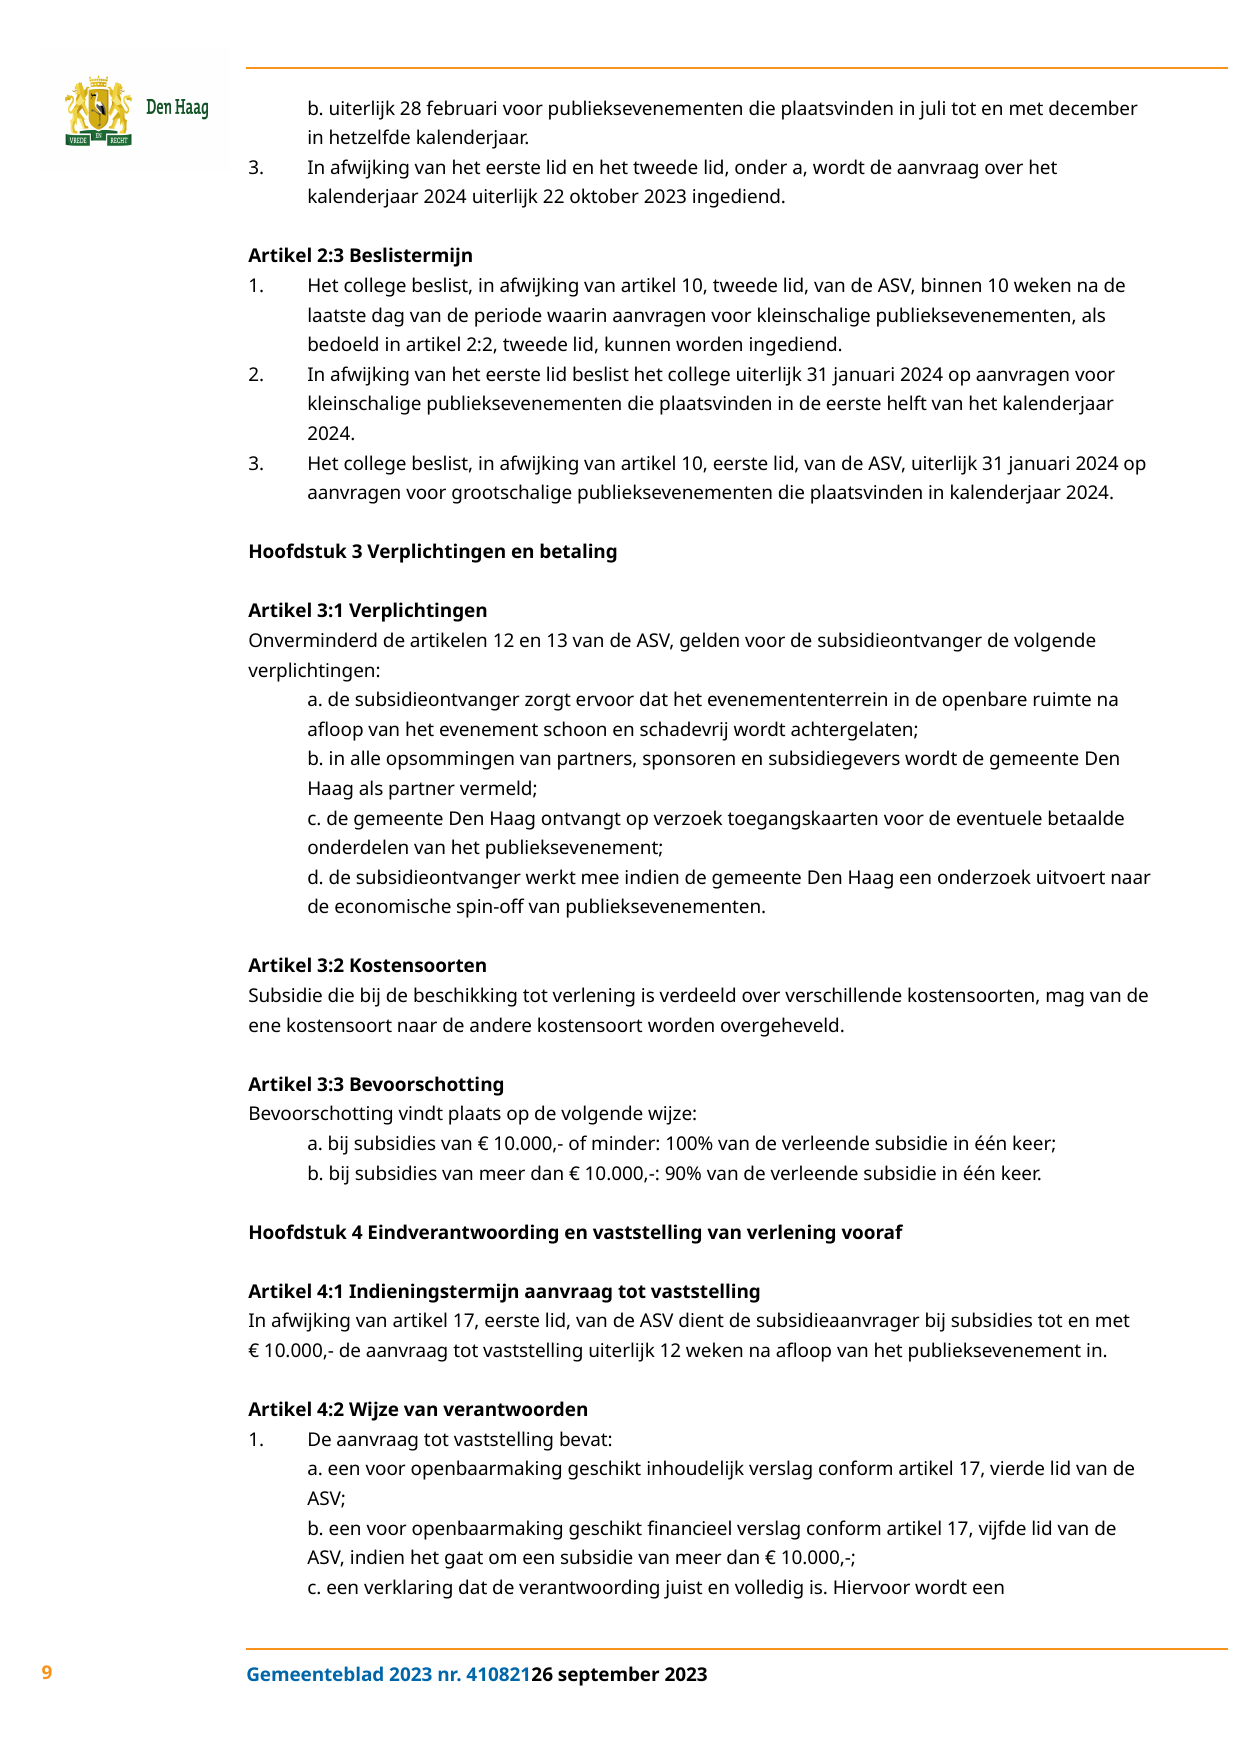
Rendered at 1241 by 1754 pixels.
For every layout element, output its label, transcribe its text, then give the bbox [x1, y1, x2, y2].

text Artikel 3:1 Verplichtingen [248, 598, 1152, 623]
text Artikel 2:3 Beslistermijn [248, 243, 1152, 268]
list In afwijking van het eerste lid en het tweede lid, onder a, wordt de aanvraag over het kalenderjaar 2024 uiterlijk 22 oktober 2023 ingediend. [248, 154, 1152, 209]
list Het college beslist, in afwijking van artikel 10, eerste lid, van de ASV, uiterlijk 31 januari 2024 op aanvragen voor grootschalige publieksevenementen die plaatsvinden in kalenderjaar 2024. [248, 450, 1152, 505]
text Hoofdstuk 3 Verplichtingen en betaling [248, 538, 1152, 564]
text Artikel 3:2 Kostensoorten [248, 953, 1152, 978]
text Onverminderd de artikelen 12 en 13 van de ASV, gelden voor de subsidieontvanger de volgende verplichtingen: [248, 627, 1152, 683]
list b. een voor openbaarmaking geschikt financieel verslag conform artikel 17, vijfde lid van de ASV, indien het gaat om een subsidie van meer dan € 10.000,-; [248, 1515, 1152, 1570]
text Subsidie die bij de beschikking tot verlening is verdeeld over verschillende kostensoorten, mag van de ene kostensoort naar de andere kostensoort worden overgeheveld. [248, 982, 1152, 1038]
list b. uiterlijk 28 februari voor publieksevenementen die plaatsvinden in juli tot en met december in hetzelfde kalenderjaar. [248, 95, 1152, 150]
list a. de subsidieontvanger zorgt ervoor dat het evenemententerrein in de openbare ruimte na afloop van het evenement schoon en schadevrij wordt achtergelaten; [248, 686, 1152, 742]
list c. een verklaring dat de verantwoording juist en volledig is. Hiervoor wordt een [248, 1574, 1152, 1600]
list De aanvraag tot vaststelling bevat: [248, 1426, 1152, 1452]
list c. de gemeente Den Haag ontvangt op verzoek toegangskaarten voor de eventuele betaalde onderdelen van het publieksevenement; [248, 805, 1152, 860]
list b. in alle opsommingen van partners, sponsoren en subsidiegevers wordt de gemeente Den Haag als partner vermeld; [248, 746, 1152, 801]
list Het college beslist, in afwijking van artikel 10, tweede lid, van de ASV, binnen 10 weken na de laatste dag van de periode waarin aanvragen voor kleinschalige publieksevenementen, als bedoeld in artikel 2:2, tweede lid, kunnen worden ingediend. [248, 272, 1152, 357]
list b. bij subsidies van meer dan € 10.000,-: 90% van de verleende subsidie in één keer. [248, 1160, 1152, 1186]
picture [41, 47, 231, 172]
text Artikel 4:2 Wijze van verantwoorden [248, 1396, 1152, 1422]
list a. bij subsidies van € 10.000,- of minder: 100% van de verleende subsidie in één keer; [248, 1130, 1152, 1156]
text Hoofdstuk 4 Eindverantwoording en vaststelling van verlening vooraf [248, 1219, 1152, 1245]
text Artikel 3:3 Bevoorschotting [248, 1071, 1152, 1097]
list d. de subsidieontvanger werkt mee indien de gemeente Den Haag een onderzoek uitvoert naar de economische spin-off van publieksevenementen. [248, 864, 1152, 919]
text Bevoorschotting vindt plaats op de volgende wijze: [248, 1101, 1152, 1126]
list In afwijking van het eerste lid beslist het college uiterlijk 31 januari 2024 op aanvragen voor kleinschalige publieksevenementen die plaatsvinden in de eerste helft van het kalenderjaar 2024. [248, 361, 1152, 446]
text In afwijking van artikel 17, eerste lid, van de ASV dient de subsidieaanvrager bij subsidies tot en met € 10.000,- de aanvraag tot vaststelling uiterlijk 12 weken na afloop van het publieksevenement in. [248, 1308, 1152, 1363]
list a. een voor openbaarmaking geschikt inhoudelijk verslag conform artikel 17, vierde lid van de ASV; [248, 1456, 1152, 1511]
text Artikel 4:1 Indieningstermijn aanvraag tot vaststelling [248, 1278, 1152, 1304]
